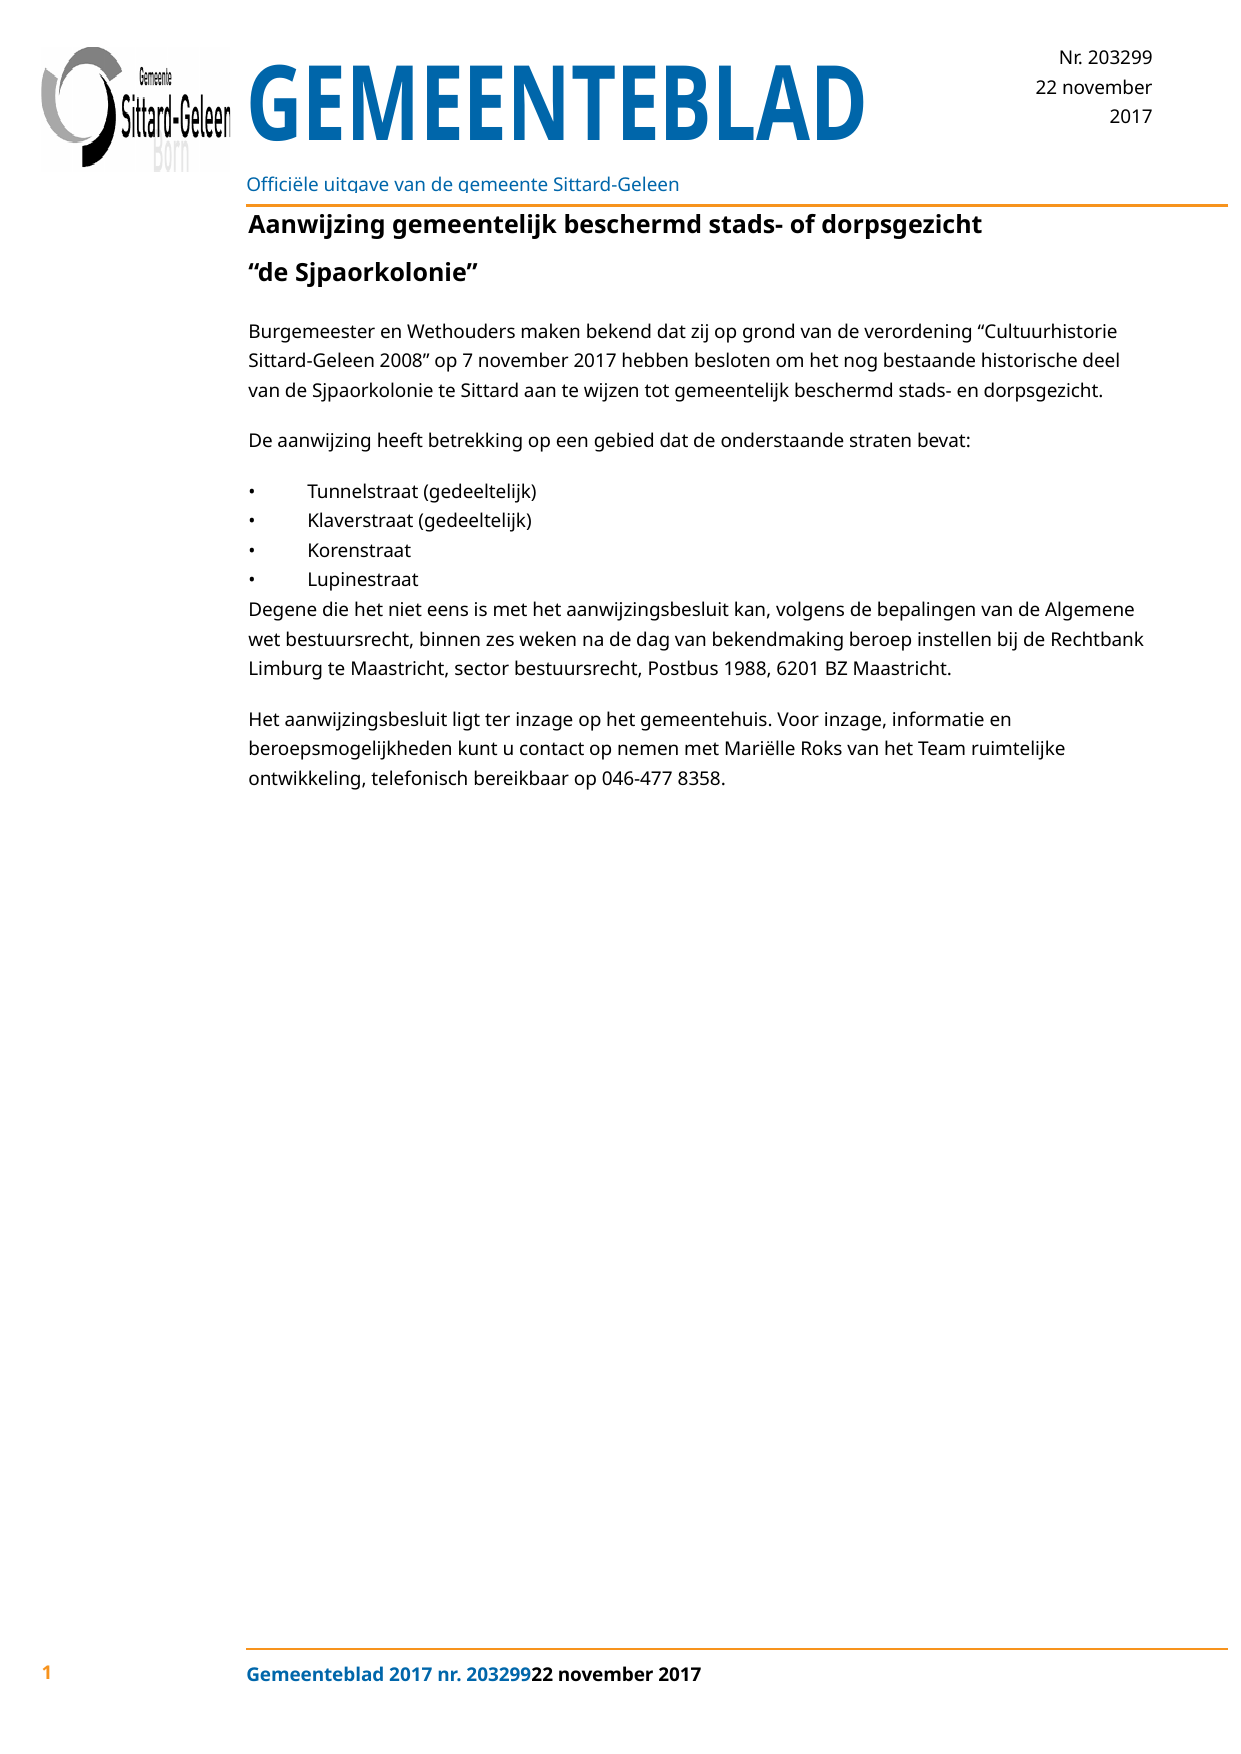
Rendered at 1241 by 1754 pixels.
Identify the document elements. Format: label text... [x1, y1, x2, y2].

text Het aanwijzingsbesluit ligt ter inzage op het gemeentehuis. Voor inzage, informatie en beroepsmogelijkheden kunt u contact op nemen met Mariëlle Roks van het Team ruimtelijke ontwikkeling, telefonisch bereikbaar op 046-477 8358. [248, 706, 1152, 791]
list Korenstraat [248, 537, 1152, 563]
picture [41, 47, 231, 172]
text De aanwijzing heeft betrekking op een gebied dat de onderstaande straten bevat: [248, 427, 1152, 453]
text Burgemeester en Wethouders maken bekend dat zij op grond van de verordening “Cultuurhistorie Sittard-Geleen 2008” op 7 november 2017 hebben besloten om het nog bestaande historische deel van de Sjpaorkolonie te Sittard aan te wijzen tot gemeentelijk beschermd stads- en dorpsgezicht. [248, 318, 1152, 403]
text Degene die het niet eens is met het aanwijzingsbesluit kan, volgens de bepalingen van de Algemene wet bestuursrecht, binnen zes weken na de dag van bekendmaking beroep instellen bij de Rechtbank Limburg te Maastricht, sector bestuursrecht, Postbus 1988, 6201 BZ Maastricht. [248, 596, 1152, 681]
list Tunnelstraat (gedeeltelijk) [248, 478, 1152, 504]
text Aanwijzing gemeentelijk beschermd stads- of dorpsgezicht “de Sjpaorkolonie” [248, 207, 1152, 288]
list Klaverstraat (gedeeltelijk) [248, 507, 1152, 533]
list Lupinestraat [248, 567, 1152, 592]
